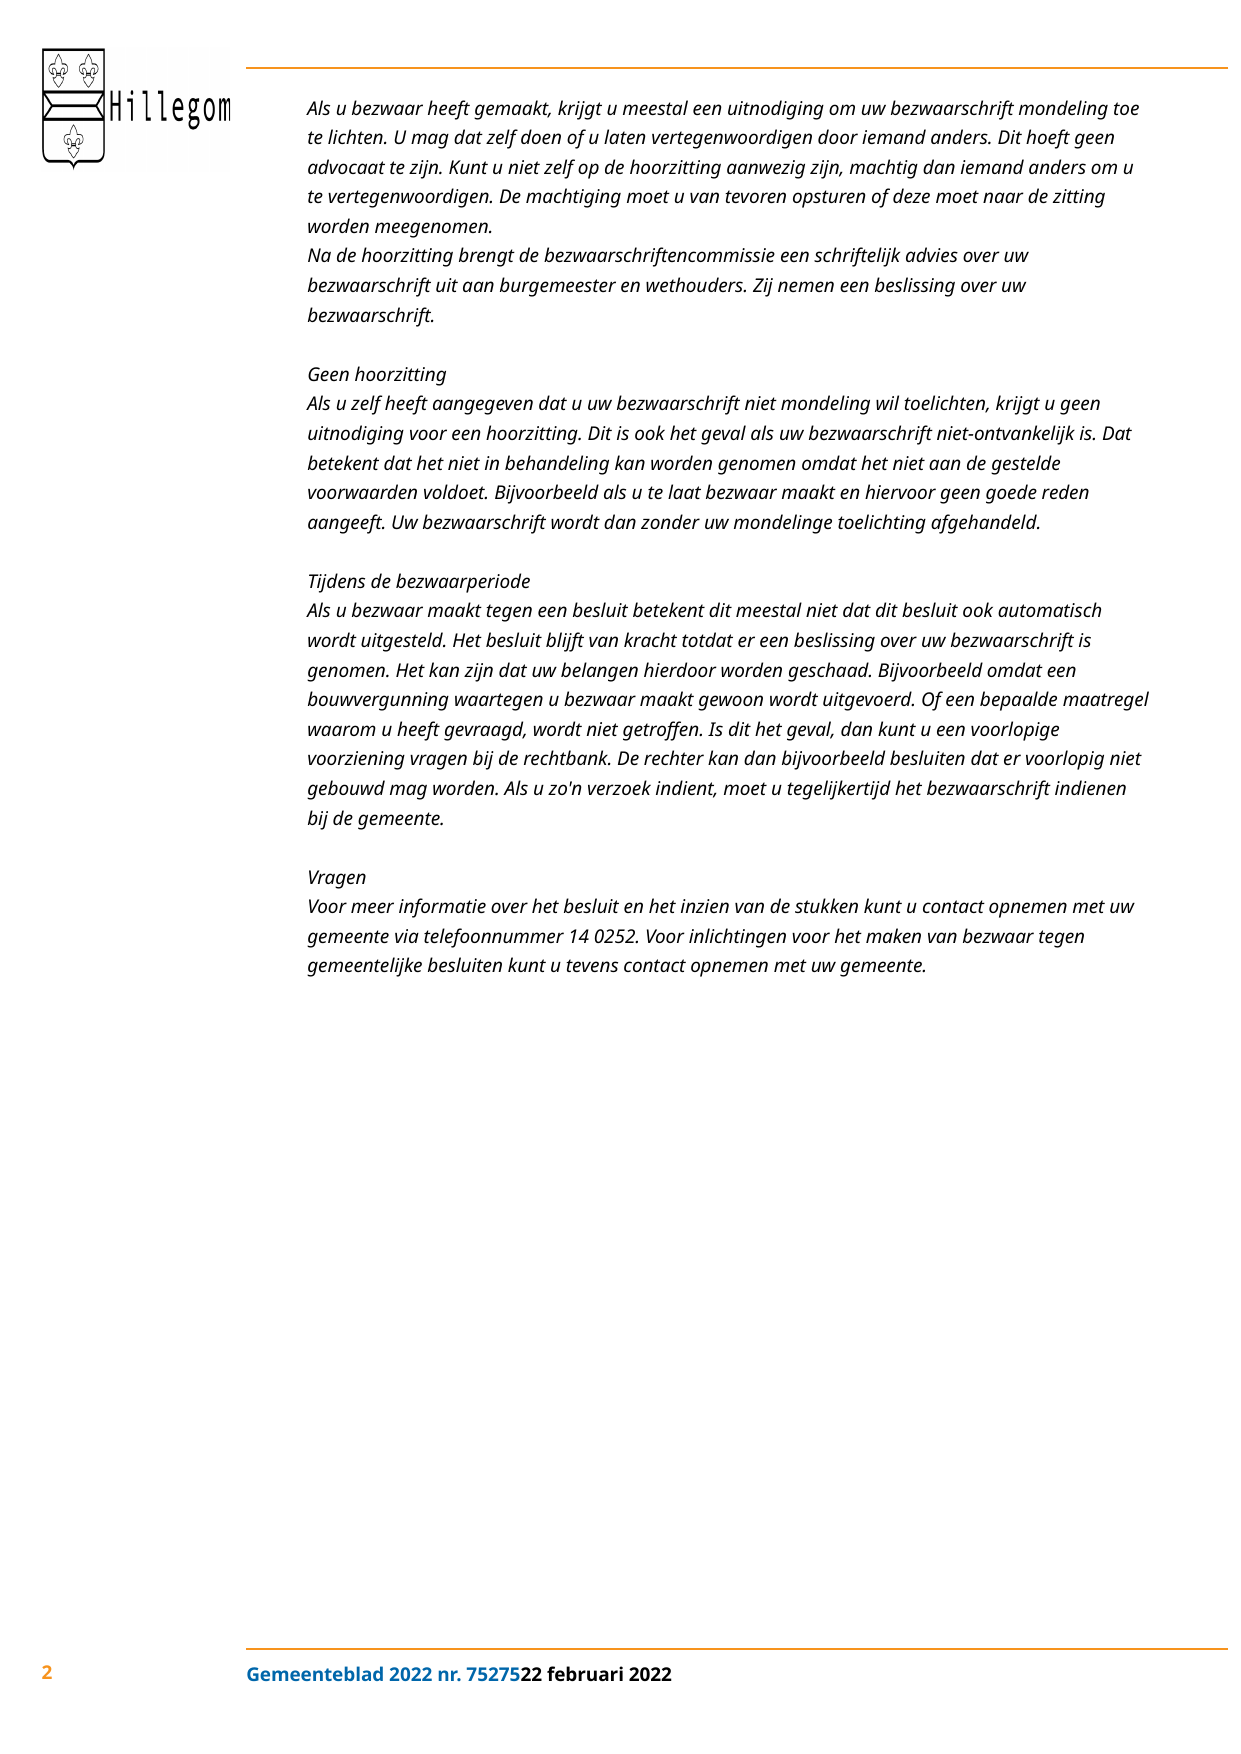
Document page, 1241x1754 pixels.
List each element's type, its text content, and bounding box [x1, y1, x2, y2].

list Als u bezwaar heeft gemaakt, krijgt u meestal een uitnodiging om uw bezwaarschrift mondeling toe te lichten. U mag dat zelf doen of u laten vertegenwoordigen door iemand anders. Dit hoeft geen advocaat te zijn. Kunt u niet zelf op de hoorzitting aanwezig zijn, machtig dan iemand anders om u te vertegenwoordigen. De machtiging moet u van tevoren opsturen of deze moet naar de zitting worden meegenomen. [248, 95, 1152, 239]
list Na de hoorzitting brengt de bezwaarschriftencommissie een schriftelijk advies over uw bezwaarschrift uit aan burgemeester en wethouders. Zij nemen een beslissing over uw bezwaarschrift. [248, 243, 1152, 328]
list Als u zelf heeft aangegeven dat u uw bezwaarschrift niet mondeling wil toelichten, krijgt u geen uitnodiging voor een hoorzitting. Dit is ook het geval als uw bezwaarschrift niet-ontvankelijk is. Dat betekent dat het niet in behandeling kan worden genomen omdat het niet aan de gestelde voorwaarden voldoet. Bijvoorbeeld als u te laat bezwaar maakt en hiervoor geen goede reden aangeeft. Uw bezwaarschrift wordt dan zonder uw mondelinge toelichting afgehandeld. [248, 391, 1152, 535]
list Voor meer informatie over het besluit en het inzien van de stukken kunt u contact opnemen met uw gemeente via telefoonnummer 14 0252. Voor inlichtingen voor het maken van bezwaar tegen gemeentelijke besluiten kunt u tevens contact opnemen met uw gemeente. [248, 893, 1152, 978]
list Als u bezwaar maakt tegen een besluit betekent dit meestal niet dat dit besluit ook automatisch wordt uitgesteld. Het besluit blijft van kracht totdat er een beslissing over uw bezwaarschrift is genomen. Het kan zijn dat uw belangen hierdoor worden geschaad. Bijvoorbeeld omdat een bouwvergunning waartegen u bezwaar maakt gewoon wordt uitgevoerd. Of een bepaalde maatregel waarom u heeft gevraagd, wordt niet getroffen. Is dit het geval, dan kunt u een voorlopige voorziening vragen bij de rechtbank. De rechter kan dan bijvoorbeeld besluiten dat er voorlopig niet gebouwd mag worden. Als u zo'n verzoek indient, moet u tegelijkertijd het bezwaarschrift indienen bij de gemeente. [248, 598, 1152, 831]
picture [41, 47, 231, 172]
list Geen hoorzitting [248, 361, 1152, 387]
list Tijdens de bezwaarperiode [248, 568, 1152, 594]
list Vragen [248, 864, 1152, 890]
